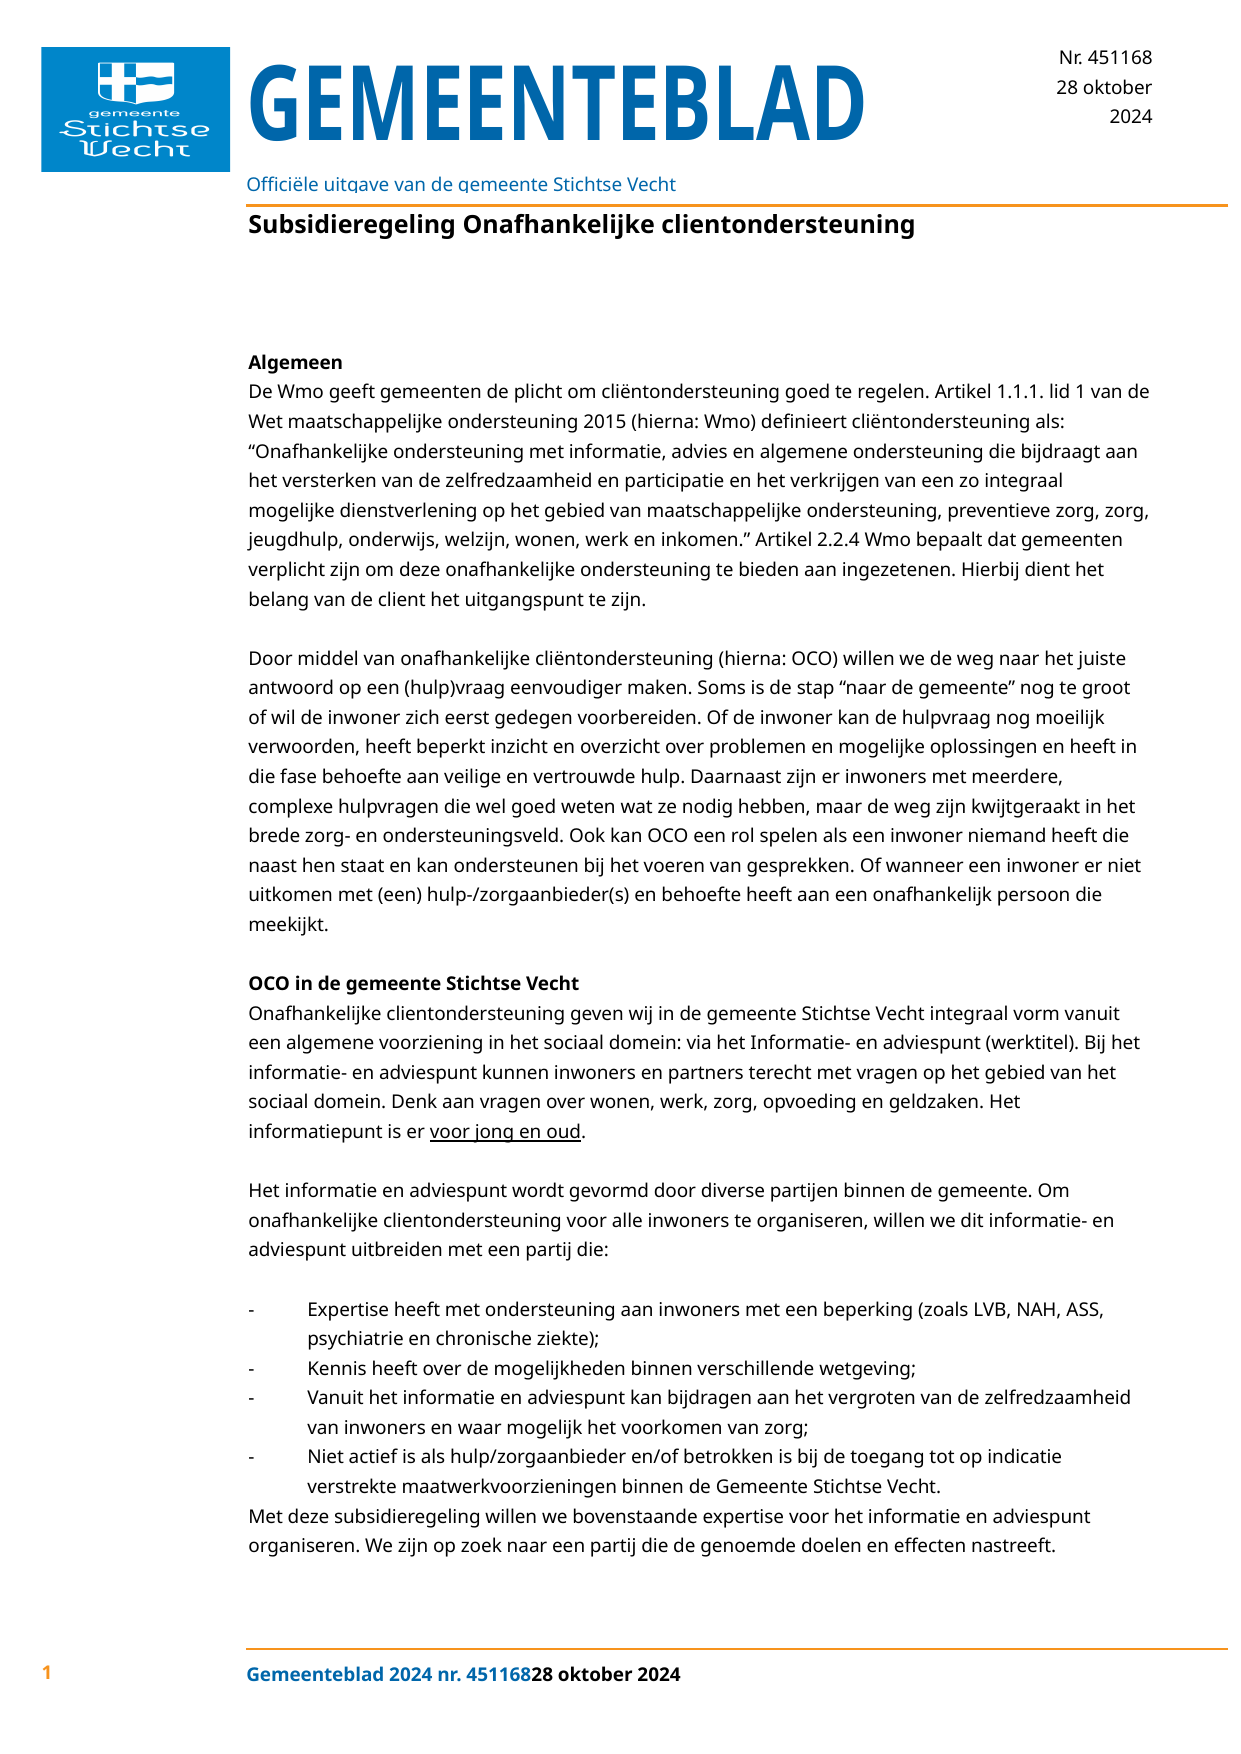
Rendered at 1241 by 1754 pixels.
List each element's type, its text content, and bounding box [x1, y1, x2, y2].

list Vanuit het informatie en adviespunt kan bijdragen aan het vergroten van de zelfredzaamheid van inwoners en waar mogelijk het voorkomen van zorg; [248, 1384, 1152, 1440]
text Onafhankelijke clientondersteuning geven wij in de gemeente Stichtse Vecht integraal vorm vanuit een algemene voorziening in het sociaal domein: via het Informatie- en adviespunt (werktitel). Bij het informatie- en adviespunt kunnen inwoners en partners terecht met vragen op het gebied van het sociaal domein. Denk aan vragen over wonen, werk, zorg, opvoeding en geldzaken. Het informatiepunt is er voor jong en oud. [248, 1000, 1152, 1144]
picture [137, 63, 174, 103]
text Met deze subsidieregeling willen we bovenstaande expertise voor het informatie en adviespunt organiseren. We zijn op zoek naar een partij die de genoemde doelen en effecten nastreeft. [248, 1503, 1152, 1558]
list Niet actief is als hulp/zorgaanbieder en/of betrokken is bij de toegang tot op indicatie verstrekte maatwerkvoorzieningen binnen de Gemeente Stichtse Vecht. [248, 1444, 1152, 1499]
text Subsidieregeling Onafhankelijke clientondersteuning [248, 207, 1152, 241]
text Door middel van onafhankelijke cliëntondersteuning (hierna: OCO) willen we de weg naar het juiste antwoord op een (hulp)vraag eenvoudiger maken. Soms is de stap “naar de gemeente” nog te groot of wil de inwoner zich eerst gedegen voorbereiden. Of de inwoner kan de hulpvraag nog moeilijk verwoorden, heeft beperkt inzicht en overzicht over problemen en mogelijke oplossingen en heeft in die fase behoefte aan veilige en vertrouwde hulp. Daarnaast zijn er inwoners met meerdere, complexe hulpvragen die wel goed weten wat ze nodig hebben, maar de weg zijn kwijtgeraakt in het brede zorg- en ondersteuningsveld. Ook kan OCO een rol spelen als een inwoner niemand heeft die naast hen staat en kan ondersteunen bij het voeren van gesprekken. Of wanneer een inwoner er niet uitkomen met (een) hulp-/zorgaanbieder(s) en behoefte heeft aan een onafhankelijk persoon die meekijkt. [248, 645, 1152, 937]
list Expertise heeft met ondersteuning aan inwoners met een beperking (zoals LVB, NAH, ASS, psychiatrie en chronische ziekte); [248, 1296, 1152, 1351]
picture [99, 63, 135, 101]
text Het informatie en adviespunt wordt gevormd door diverse partijen binnen de gemeente. Om onafhankelijke clientondersteuning voor alle inwoners te organiseren, willen we dit informatie- en adviespunt uitbreiden met een partij die: [248, 1177, 1152, 1262]
list Kennis heeft over de mogelijkheden binnen verschillende wetgeving; [248, 1355, 1152, 1381]
text Algemeen [248, 349, 1152, 375]
text De Wmo geeft gemeenten de plicht om cliëntondersteuning goed te regelen. Artikel 1.1.1. lid 1 van de Wet maatschappelijke ondersteuning 2015 (hierna: Wmo) definieert cliëntondersteuning als: “Onafhankelijke ondersteuning met informatie, advies en algemene ondersteuning die bijdraagt aan het versterken van de zelfredzaamheid en participatie en het verkrijgen van een zo integraal mogelijke dienstverlening op het gebied van maatschappelijke ondersteuning, preventieve zorg, zorg, jeugdhulp, onderwijs, welzijn, wonen, werk en inkomen.” Artikel 2.2.4 Wmo bepaalt dat gemeenten verplicht zijn om deze onafhankelijke ondersteuning te bieden aan ingezetenen. Hierbij dient het belang van de client het uitgangspunt te zijn. [248, 379, 1152, 612]
text OCO in de gemeente Stichtse Vecht [248, 970, 1152, 996]
